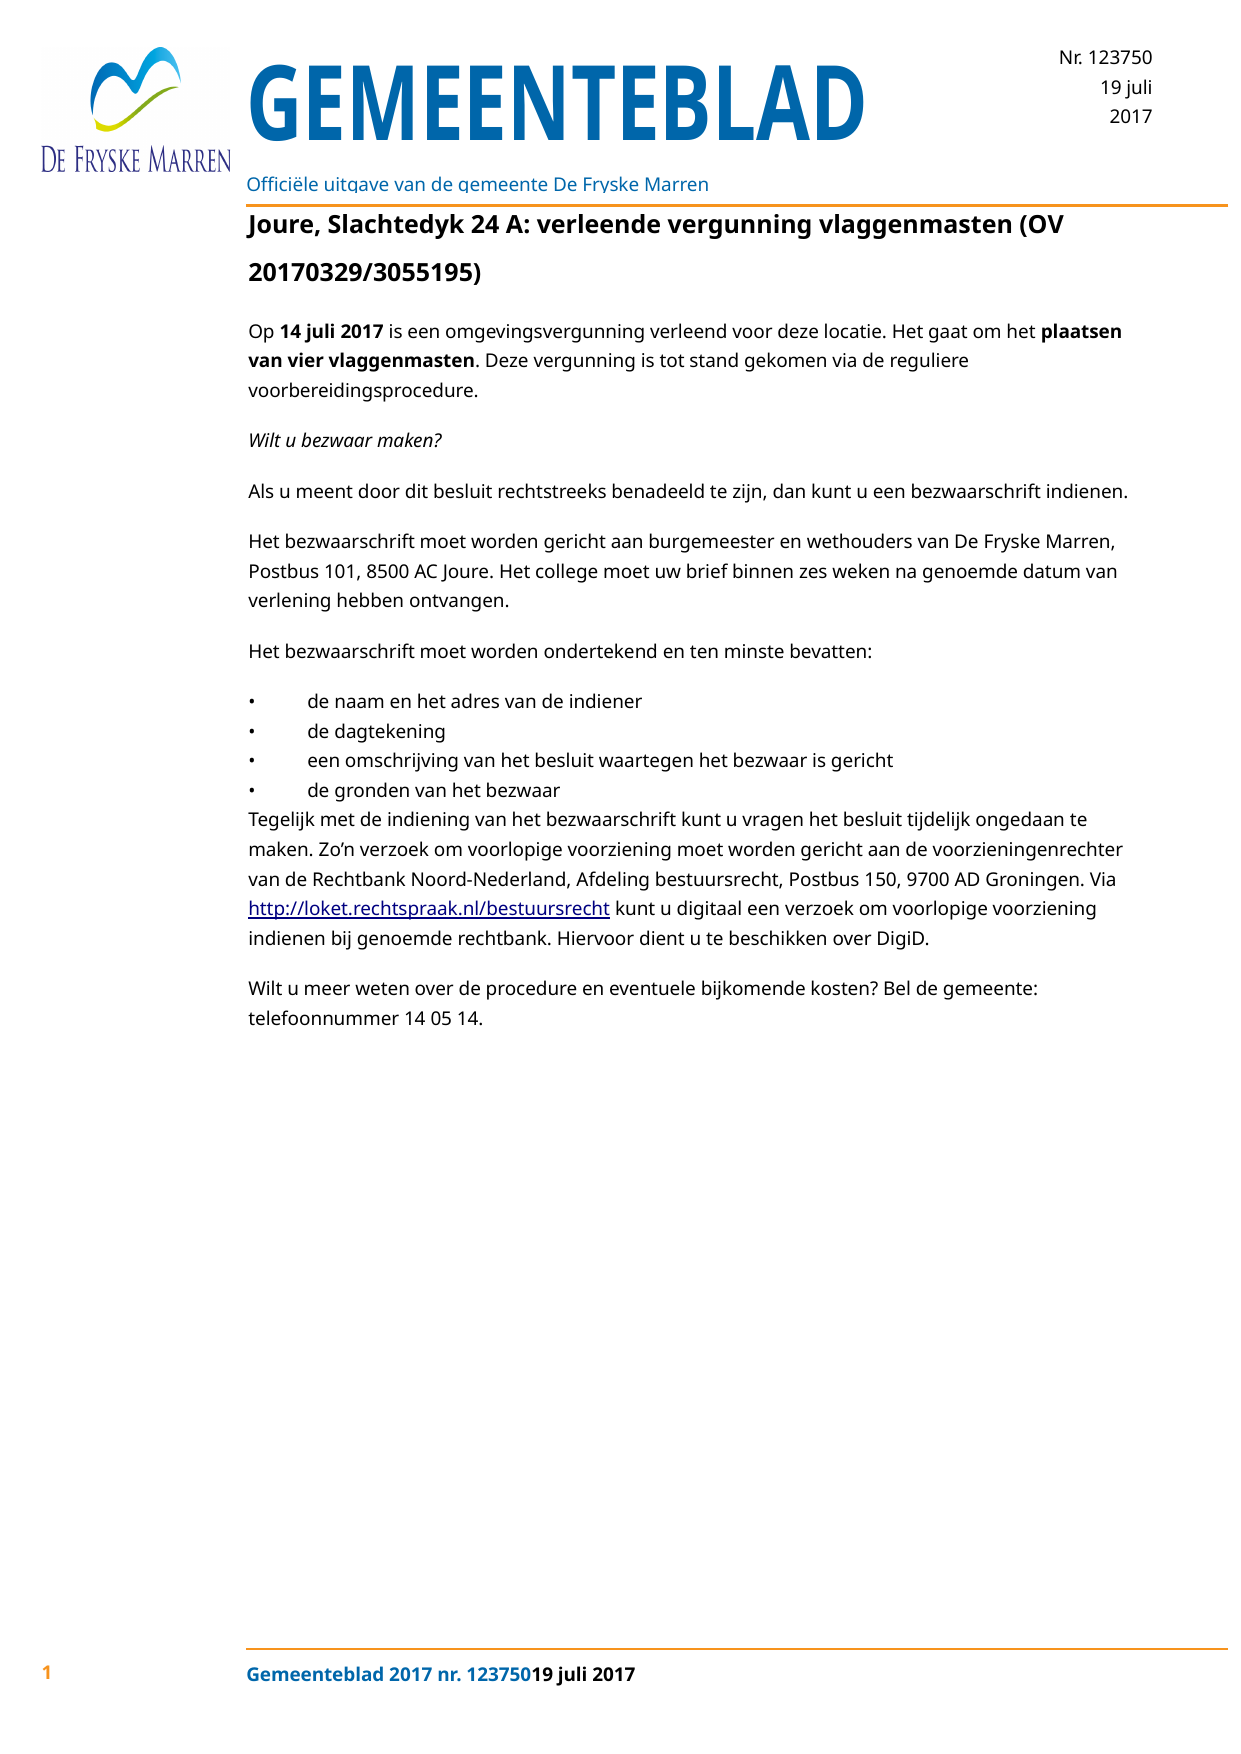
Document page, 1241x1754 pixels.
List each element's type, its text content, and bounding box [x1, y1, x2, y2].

text Joure, Slachtedyk 24 A: verleende vergunning vlaggenmasten (OV 20170329/3055195) [248, 207, 1152, 288]
list de dagtekening [248, 718, 1152, 744]
list een omschrijving van het besluit waartegen het bezwaar is gericht [248, 747, 1152, 773]
text Als u meent door dit besluit rechtstreeks benadeeld te zijn, dan kunt u een bezwaarschrift indienen. [248, 478, 1152, 504]
picture [41, 47, 231, 172]
text Het bezwaarschrift moet worden gericht aan burgemeester en wethouders van De Fryske Marren, Postbus 101, 8500 AC Joure. Het college moet uw brief binnen zes weken na genoemde datum van verlening hebben ontvangen. [248, 528, 1152, 613]
text Op 14 juli 2017 is een omgevingsvergunning verleend voor deze locatie. Het gaat om het plaatsen van vier vlaggenmasten. Deze vergunning is tot stand gekomen via de reguliere voorbereidingsprocedure. [248, 318, 1152, 403]
text Het bezwaarschrift moet worden ondertekend en ten minste bevatten: [248, 638, 1152, 664]
text Wilt u bezwaar maken? [248, 427, 1152, 453]
text Tegelijk met de indiening van het bezwaarschrift kunt u vragen het besluit tijdelijk ongedaan te maken. Zo’n verzoek om voorlopige voorziening moet worden gericht aan de voorzieningenrechter van de Rechtbank Noord-Nederland, Afdeling bestuursrecht, Postbus 150, 9700 AD Groningen. Via http://loket.rechtspraak.nl/bestuursrecht kunt u digitaal een verzoek om voorlopige voorziening indienen bij genoemde rechtbank. Hiervoor dient u te beschikken over DigiD. [248, 807, 1152, 951]
list de naam en het adres van de indiener [248, 688, 1152, 714]
list de gronden van het bezwaar [248, 777, 1152, 803]
text Wilt u meer weten over de procedure en eventuele bijkomende kosten? Bel de gemeente: telefoonnummer 14 05 14. [248, 975, 1152, 1031]
